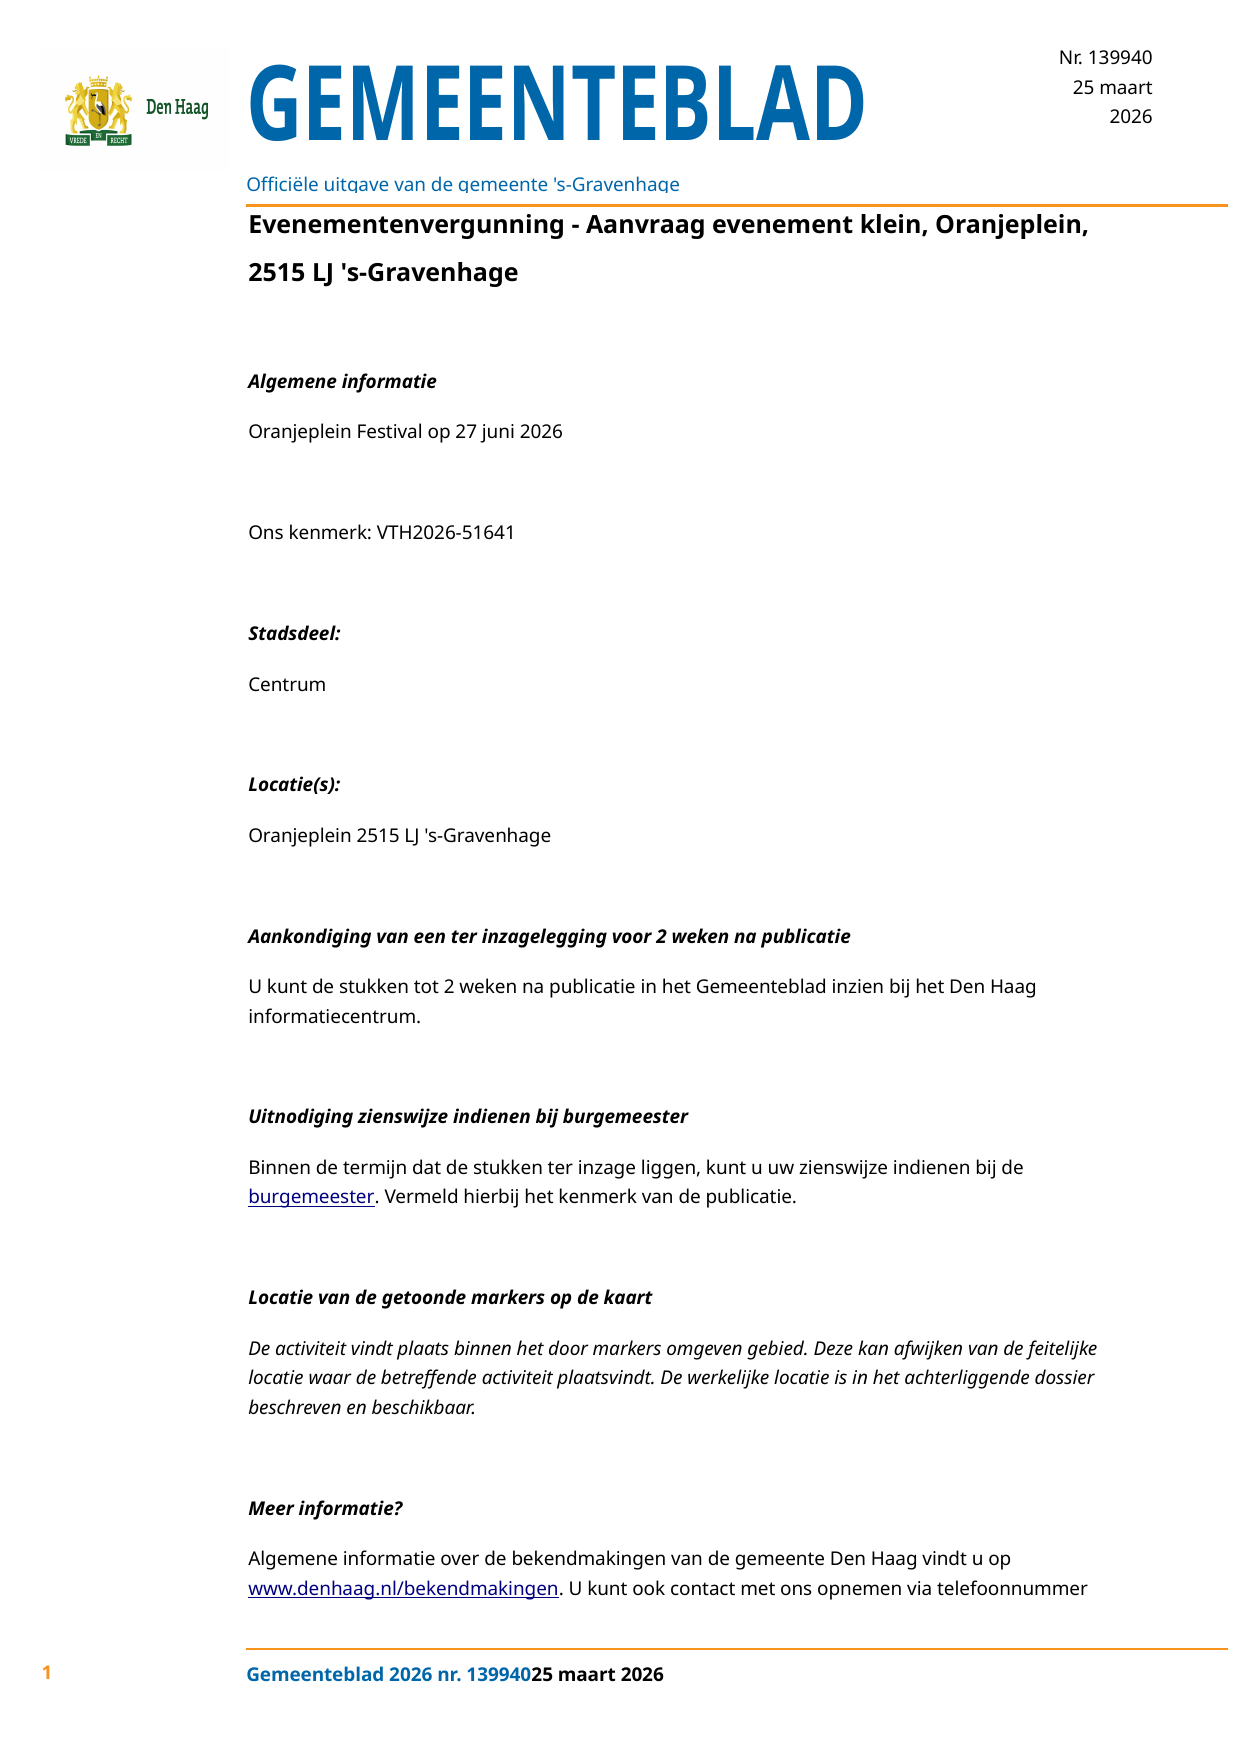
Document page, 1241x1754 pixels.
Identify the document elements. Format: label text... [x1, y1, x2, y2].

text Algemene informatie [248, 368, 1152, 394]
text Locatie van de getoonde markers op de kaart [248, 1284, 1152, 1310]
text Centrum [248, 671, 1152, 697]
text Binnen de termijn dat de stukken ter inzage liggen, kunt u uw zienswijze indienen bij de burgemeester. Vermeld hierbij het kenmerk van de publicatie. [248, 1154, 1152, 1209]
text Uitnodiging zienswijze indienen bij burgemeester [248, 1104, 1152, 1129]
text Algemene informatie over de bekendmakingen van de gemeente Den Haag vindt u op www.denhaag.nl/bekendmakingen. U kunt ook contact met ons opnemen via telefoonnummer [248, 1545, 1152, 1601]
text Ons kenmerk: VTH2026-51641 [248, 519, 1152, 545]
text Aankondiging van een ter inzagelegging voor 2 weken na publicatie [248, 923, 1152, 949]
text De activiteit vindt plaats binnen het door markers omgeven gebied. Deze kan afwijken van de feitelijke locatie waar de betreffende activiteit plaatsvindt. De werkelijke locatie is in het achterliggende dossier beschreven en beschikbaar. [248, 1335, 1152, 1420]
text Locatie(s): [248, 772, 1152, 797]
text Evenementenvergunning - Aanvraag evenement klein, Oranjeplein, 2515 LJ 's-Gravenhage [248, 207, 1152, 288]
text Meer informatie? [248, 1495, 1152, 1521]
text Stadsdeel: [248, 620, 1152, 646]
text Oranjeplein Festival op 27 juni 2026 [248, 419, 1152, 444]
picture [41, 47, 231, 172]
text Oranjeplein 2515 LJ 's-Gravenhage [248, 822, 1152, 848]
text U kunt de stukken tot 2 weken na publicatie in het Gemeenteblad inzien bij het Den Haag informatiecentrum. [248, 973, 1152, 1029]
